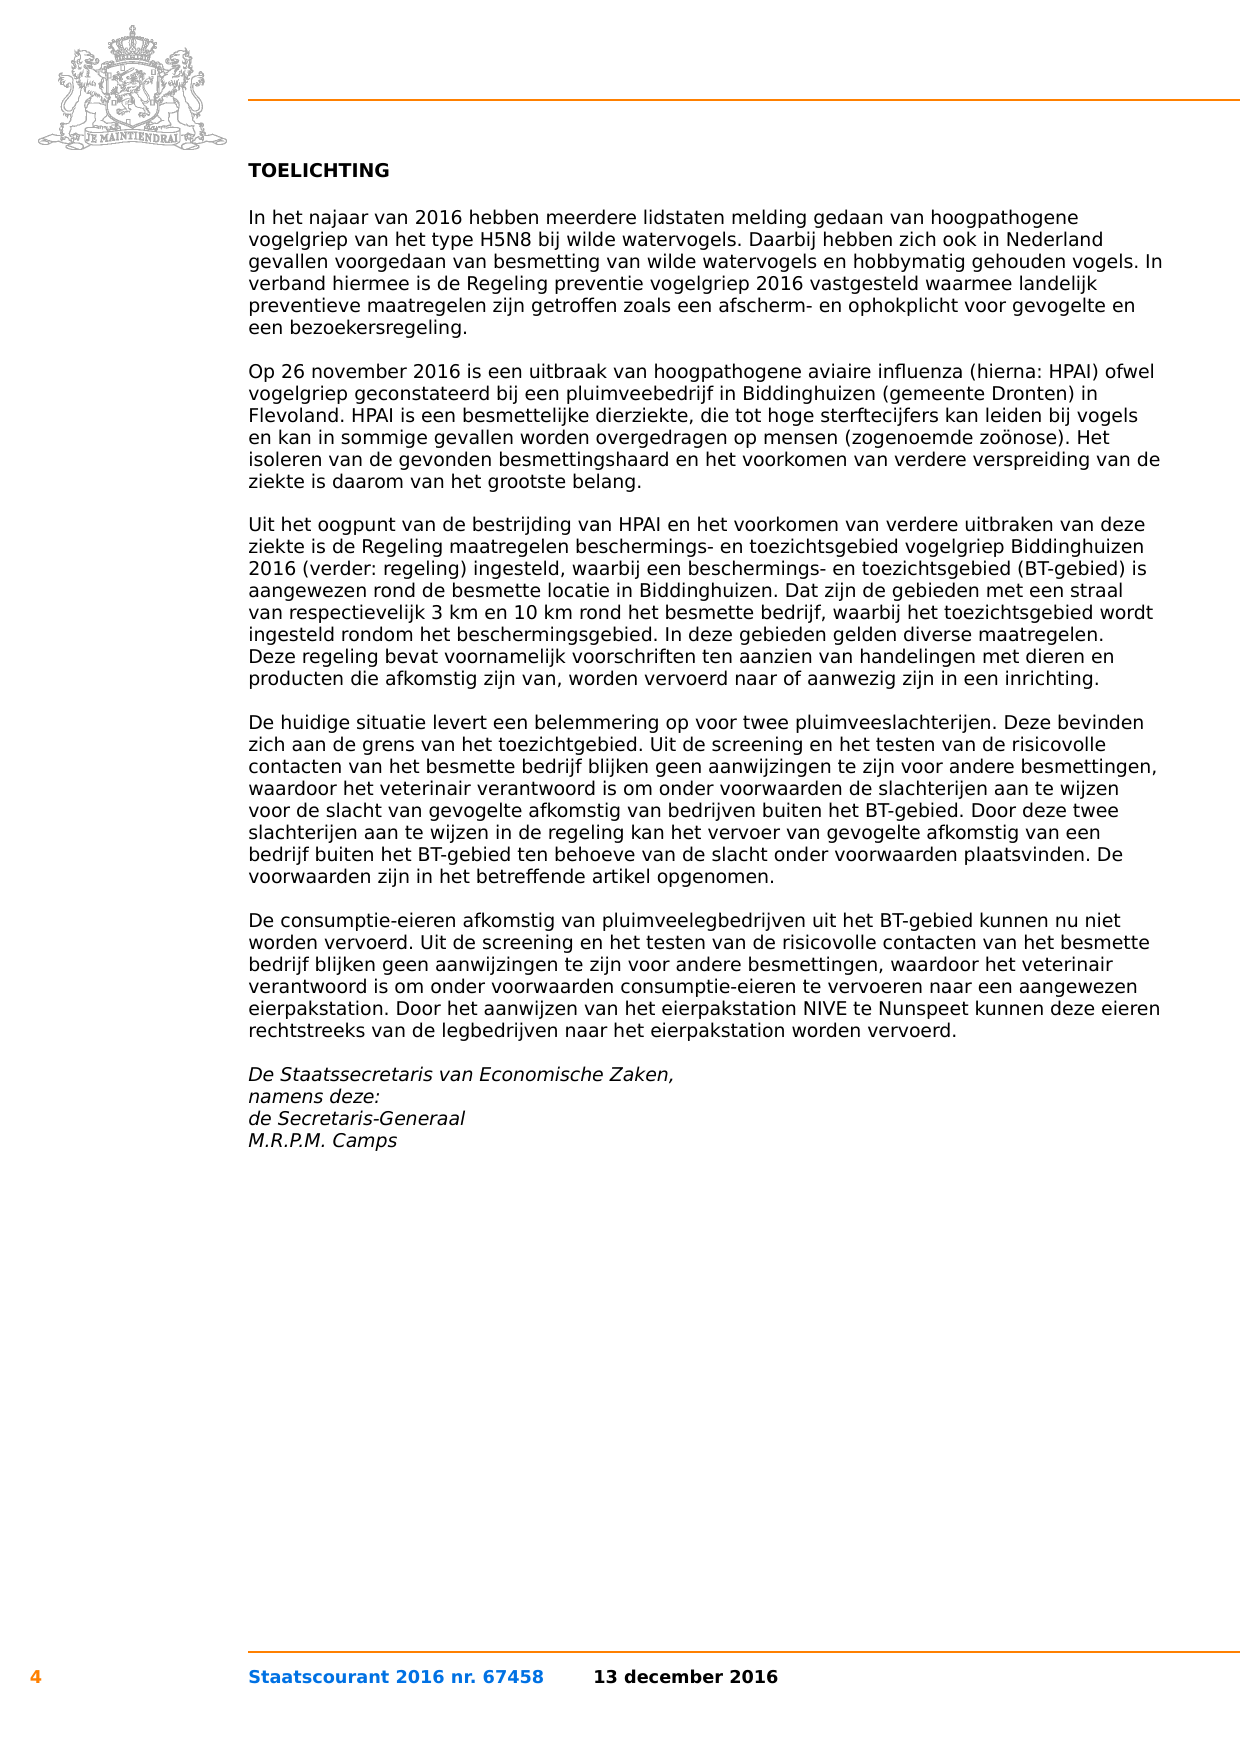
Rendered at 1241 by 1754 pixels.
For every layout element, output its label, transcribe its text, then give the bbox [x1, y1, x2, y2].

text Op 26 november 2016 is een uitbraak van hoogpathogene aviaire influenza (hierna: HPAI) ofwel vogelgriep geconstateerd bij een pluimveebedrijf in Biddinghuizen (gemeente Dronten) in Flevoland. HPAI is een besmettelijke dierziekte, die tot hoge sterftecijfers kan leiden bij vogels en kan in sommige gevallen worden overgedragen op mensen (zogenoemde zoönose). Het isoleren van de gevonden besmettingshaard en het voorkomen van verdere verspreiding van de ziekte is daarom van het grootste belang. [248, 361, 1163, 492]
text De Staatssecretaris van Economische Zaken, namens deze: de Secretaris-Generaal M.R.P.M. Camps [248, 1063, 1163, 1151]
subtitle TOELICHTING [248, 160, 1163, 182]
text Uit het oogpunt van de bestrijding van HPAI en het voorkomen van verdere uitbraken van deze ziekte is de Regeling maatregelen beschermings- en toezichtsgebied vogelgriep Biddinghuizen 2016 (verder: regeling) ingesteld, waarbij een beschermings- en toezichtsgebied (BT-gebied) is aangewezen rond de besmette locatie in Biddinghuizen. Dat zijn de gebieden met een straal van respectievelijk 3 km en 10 km rond het besmette bedrijf, waarbij het toezichtsgebied wordt ingesteld rondom het beschermingsgebied. In deze gebieden gelden diverse maatregelen. [248, 514, 1163, 646]
text De huidige situatie levert een belemmering op voor twee pluimveeslachterijen. Deze bevinden zich aan de grens van het toezichtgebied. Uit de screening en het testen van de risicovolle contacten van het besmette bedrijf blijken geen aanwijzingen te zijn voor andere besmettingen, waardoor het veterinair verantwoord is om onder voorwaarden de slachterijen aan te wijzen voor de slacht van gevogelte afkomstig van bedrijven buiten het BT-gebied. Door deze twee slachterijen aan te wijzen in de regeling kan het vervoer van gevogelte afkomstig van een bedrijf buiten het BT-gebied ten behoeve van de slacht onder voorwaarden plaatsvinden. De voorwaarden zijn in het betreffende artikel opgenomen. [248, 712, 1163, 888]
text In het najaar van 2016 hebben meerdere lidstaten melding gedaan van hoogpathogene vogelgriep van het type H5N8 bij wilde watervogels. Daarbij hebben zich ook in Nederland gevallen voorgedaan van besmetting van wilde watervogels en hobbymatig gehouden vogels. In verband hiermee is de Regeling preventie vogelgriep 2016 vastgesteld waarmee landelijk preventieve maatregelen zijn getroffen zoals een afscherm- en ophokplicht voor gevogelte en een bezoekersregeling. [248, 207, 1163, 339]
text Deze regeling bevat voornamelijk voorschriften ten aanzien van handelingen met dieren en producten die afkomstig zijn van, worden vervoerd naar of aanwezig zijn in een inrichting. [248, 646, 1163, 690]
text De consumptie-eieren afkomstig van pluimveelegbedrijven uit het BT-gebied kunnen nu niet worden vervoerd. Uit de screening en het testen van de risicovolle contacten van het besmette bedrijf blijken geen aanwijzingen te zijn voor andere besmettingen, waardoor het veterinair verantwoord is om onder voorwaarden consumptie-eieren te vervoeren naar een aangewezen eierpakstation. Door het aanwijzen van het eierpakstation NIVE te Nunspeet kunnen deze eieren rechtstreeks van de legbedrijven naar het eierpakstation worden vervoerd. [248, 910, 1163, 1042]
picture [38, 25, 227, 150]
